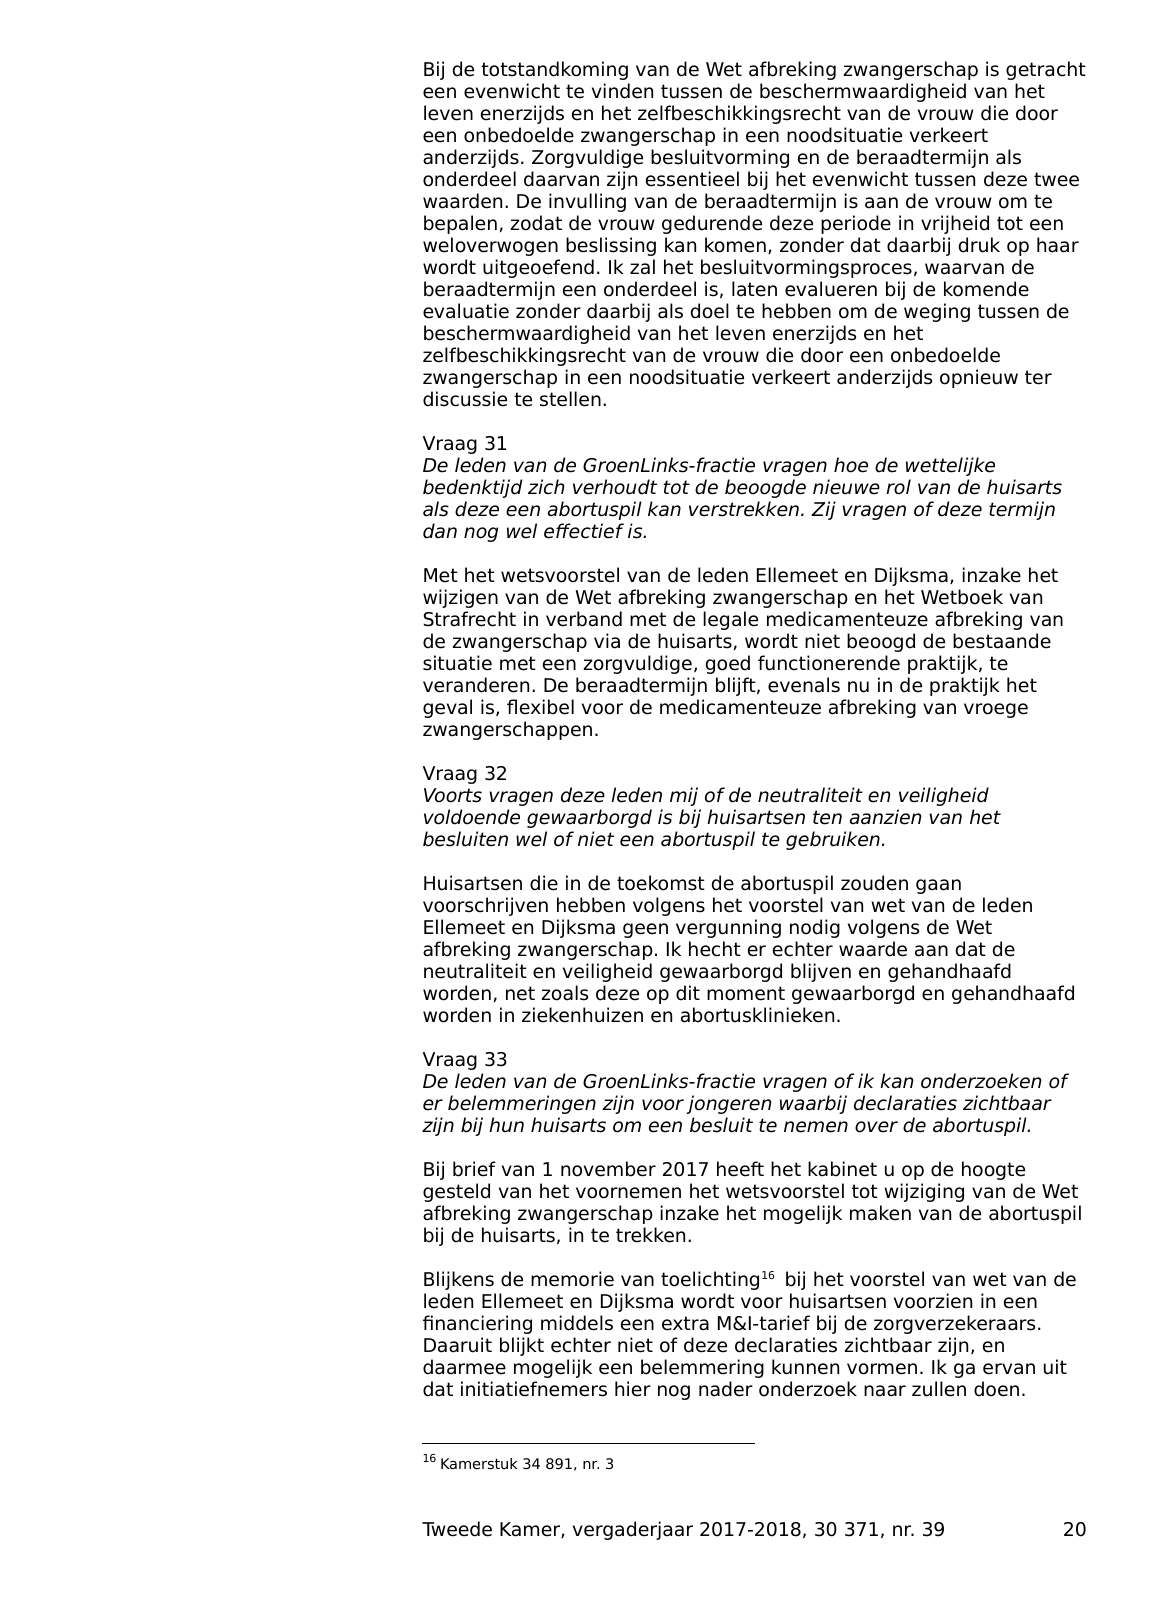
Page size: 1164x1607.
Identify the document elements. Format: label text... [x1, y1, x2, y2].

text Huisartsen die in de toekomst de abortuspil zouden gaan voorschrijven hebben volgens het voorstel van wet van de leden Ellemeet en Dijksma geen vergunning nodig volgens de Wet afbreking zwangerschap. Ik hecht er echter waarde aan dat de neutraliteit en veiligheid gewaarborgd blijven en gehandhaafd worden, net zoals deze op dit moment gewaarborgd en gehandhaafd worden in ziekenhuizen en abortusklinieken. [422, 873, 1087, 1027]
text Vraag 33 [422, 1049, 1087, 1071]
text Vraag 32 [422, 763, 1087, 785]
text Blijkens de memorie van toelichting bij het voorstel van wet van de leden Ellemeet en Dijksma wordt voor huisartsen voorzien in een financiering middels een extra M&I-tarief bij de zorgverzekeraars. Daaruit blijkt echter niet of deze declaraties zichtbaar zijn, en daarmee mogelijk een belemmering kunnen vormen. Ik ga ervan uit dat initiatiefnemers hier nog nader onderzoek naar zullen doen. [422, 1269, 1087, 1401]
text Voorts vragen deze leden mij of de neutraliteit en veiligheid voldoende gewaarborgd is bij huisartsen ten aanzien van het besluiten wel of niet een abortuspil te gebruiken. [422, 785, 1087, 851]
text Vraag 31 [422, 433, 1087, 455]
text De leden van de GroenLinks-fractie vragen of ik kan onderzoeken of er belemmeringen zijn voor jongeren waarbij declaraties zichtbaar zijn bij hun huisarts om een besluit te nemen over de abortuspil. [422, 1071, 1087, 1137]
text Met het wetsvoorstel van de leden Ellemeet en Dijksma, inzake het wijzigen van de Wet afbreking zwangerschap en het Wetboek van Strafrecht in verband met de legale medicamenteuze afbreking van de zwangerschap via de huisarts, wordt niet beoogd de bestaande situatie met een zorgvuldige, goed functionerende praktijk, te veranderen. De beraadtermijn blijft, evenals nu in de praktijk het geval is, flexibel voor de medicamenteuze afbreking van vroege zwangerschappen. [422, 565, 1087, 741]
text Bij brief van 1 november 2017 heeft het kabinet u op de hoogte gesteld van het voornemen het wetsvoorstel tot wijziging van de Wet afbreking zwangerschap inzake het mogelijk maken van de abortuspil bij de huisarts, in te trekken. [422, 1159, 1087, 1247]
text Bij de totstandkoming van de Wet afbreking zwangerschap is getracht een evenwicht te vinden tussen de beschermwaardigheid van het leven enerzijds en het zelfbeschikkingsrecht van de vrouw die door een onbedoelde zwangerschap in een noodsituatie verkeert anderzijds. Zorgvuldige besluitvorming en de beraadtermijn als onderdeel daarvan zijn essentieel bij het evenwicht tussen deze twee waarden. De invulling van de beraadtermijn is aan de vrouw om te bepalen, zodat de vrouw gedurende deze periode in vrijheid tot een weloverwogen beslissing kan komen, zonder dat daarbij druk op haar wordt uitgeoefend. Ik zal het besluitvormingsproces, waarvan de beraadtermijn een onderdeel is, laten evalueren bij de komende evaluatie zonder daarbij als doel te hebben om de weging tussen de beschermwaardigheid van het leven enerzijds en het zelfbeschikkingsrecht van de vrouw die door een onbedoelde zwangerschap in een noodsituatie verkeert anderzijds opnieuw ter discussie te stellen. [422, 59, 1087, 411]
text Kamerstuk 34 891, nr. 3 [422, 1452, 1087, 1474]
text De leden van de GroenLinks-fractie vragen hoe de wettelijke bedenktijd zich verhoudt tot de beoogde nieuwe rol van de huisarts als deze een abortuspil kan verstrekken. Zij vragen of deze termijn dan nog wel effectief is. [422, 455, 1087, 543]
